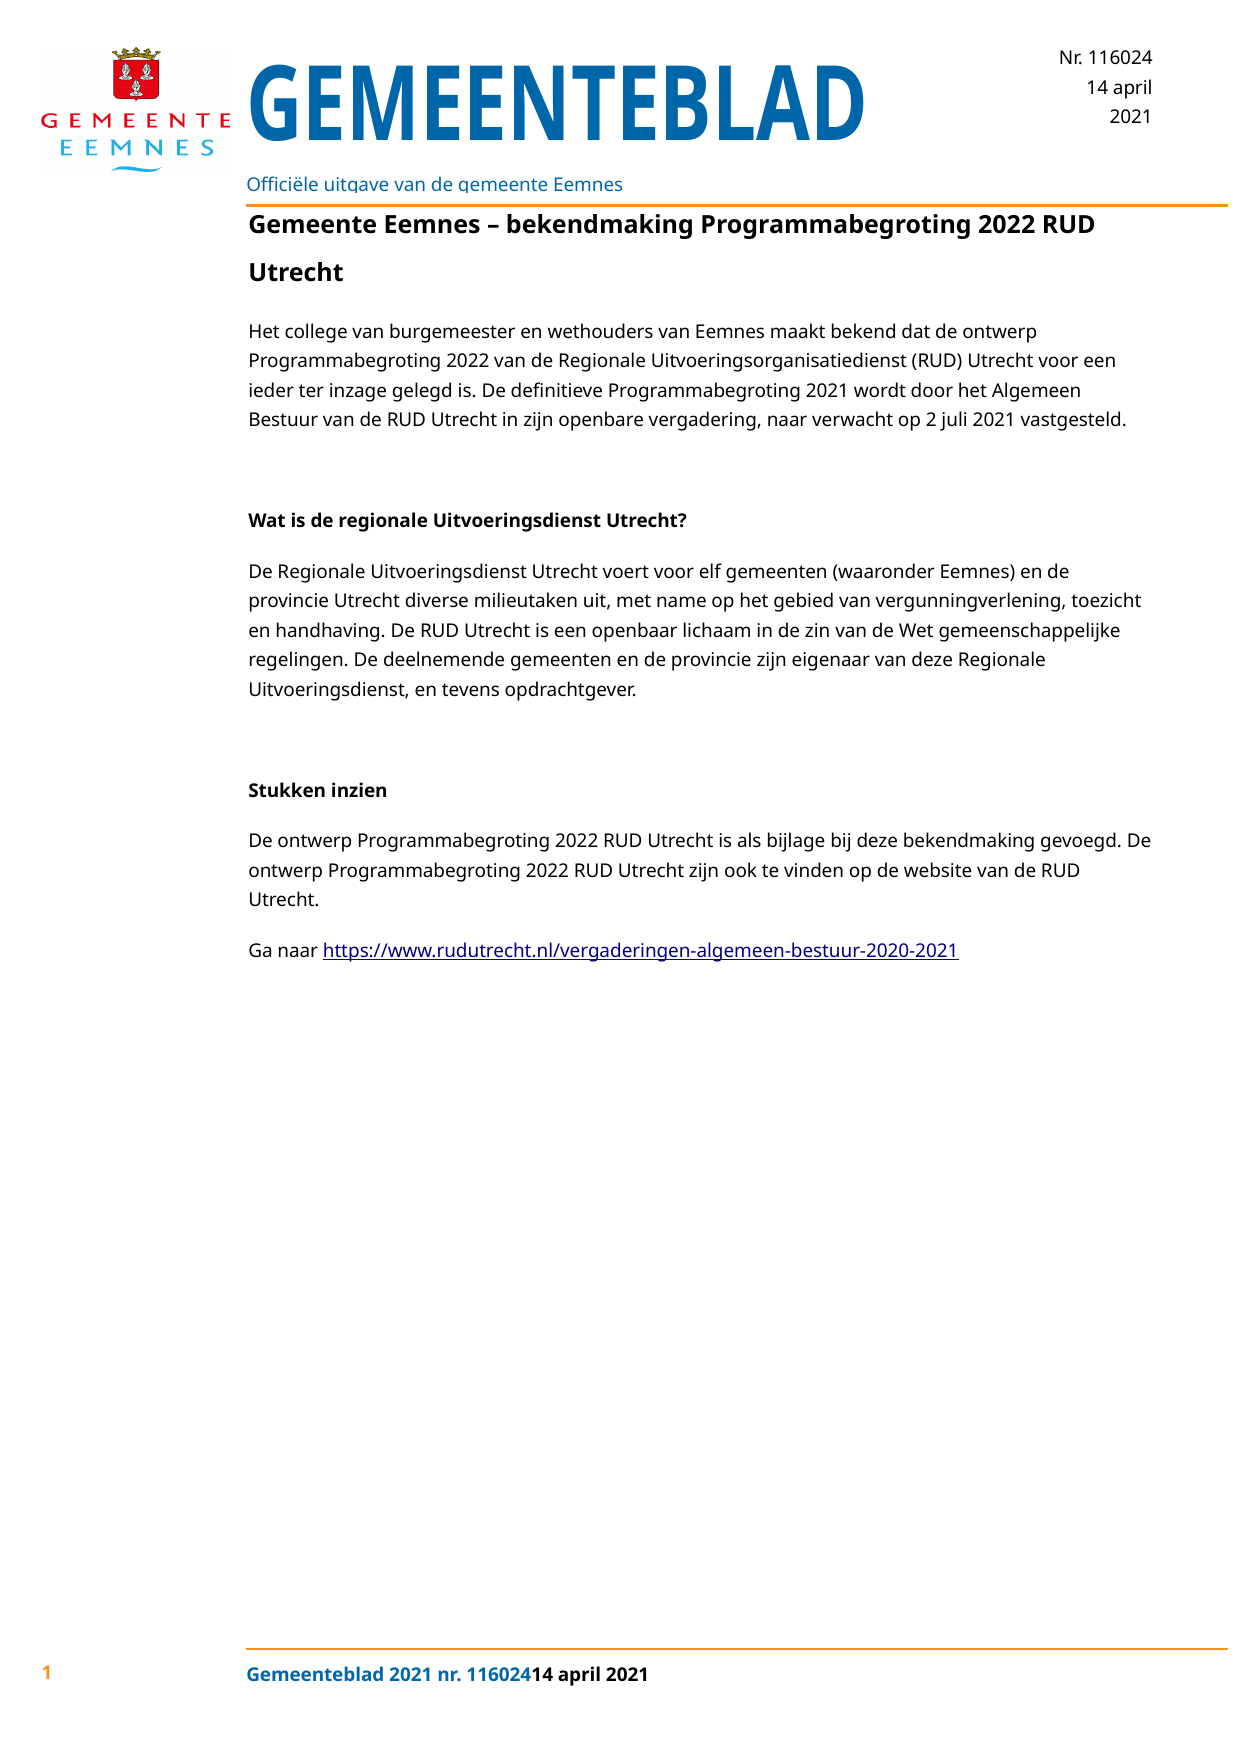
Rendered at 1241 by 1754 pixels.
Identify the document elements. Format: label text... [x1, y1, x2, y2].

text Wat is de regionale Uitvoeringsdienst Utrecht? [248, 507, 1152, 533]
text De ontwerp Programmabegroting 2022 RUD Utrecht is als bijlage bij deze bekendmaking gevoegd. De ontwerp Programmabegroting 2022 RUD Utrecht zijn ook te vinden op de website van de RUD Utrecht. [248, 827, 1152, 912]
text Gemeente Eemnes – bekendmaking Programmabegroting 2022 RUD Utrecht [248, 207, 1152, 288]
text Ga naar https://www.rudutrecht.nl/vergaderingen-algemeen-bestuur-2020-2021 [248, 937, 1152, 963]
text Stukken inzien [248, 777, 1152, 803]
text De Regionale Uitvoeringsdienst Utrecht voert voor elf gemeenten (waaronder Eemnes) en de provincie Utrecht diverse milieutaken uit, met name op het gebied van vergunningverlening, toezicht en handhaving. De RUD Utrecht is een openbaar lichaam in de zin van de Wet gemeenschappelijke regelingen. De deelnemende gemeenten en de provincie zijn eigenaar van deze Regionale Uitvoeringsdienst, en tevens opdrachtgever. [248, 558, 1152, 702]
picture [41, 47, 231, 172]
text Het college van burgemeester en wethouders van Eemnes maakt bekend dat de ontwerp Programmabegroting 2022 van de Regionale Uitvoeringsorganisatiedienst (RUD) Utrecht voor een ieder ter inzage gelegd is. De definitieve Programmabegroting 2021 wordt door het Algemeen Bestuur van de RUD Utrecht in zijn openbare vergadering, naar verwacht op 2 juli 2021 vastgesteld. [248, 318, 1152, 432]
